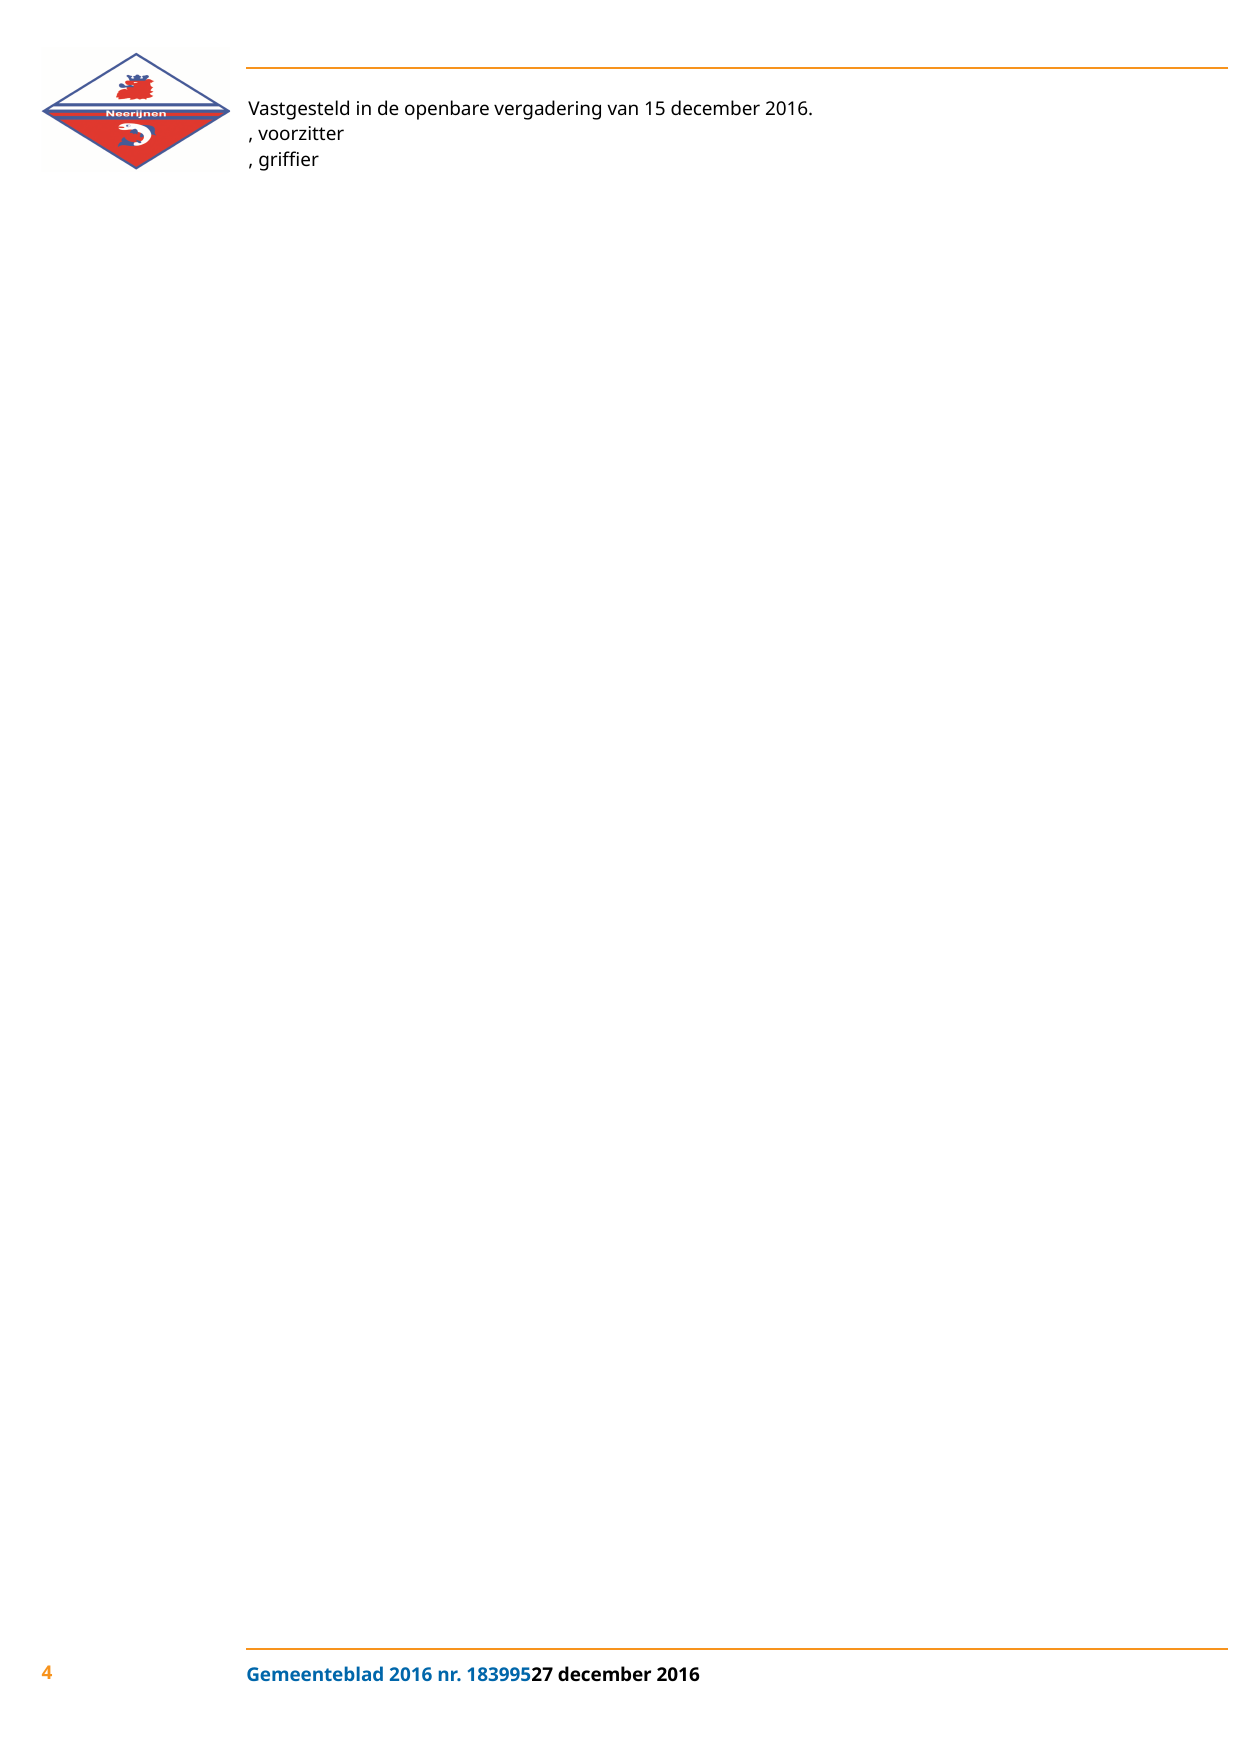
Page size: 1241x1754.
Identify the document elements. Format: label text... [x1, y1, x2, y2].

text , voorzitter [248, 121, 1152, 146]
text Vastgesteld in de openbare vergadering van 15 december 2016. [248, 95, 1152, 121]
picture [41, 47, 231, 172]
text , griffier [248, 146, 1152, 172]
